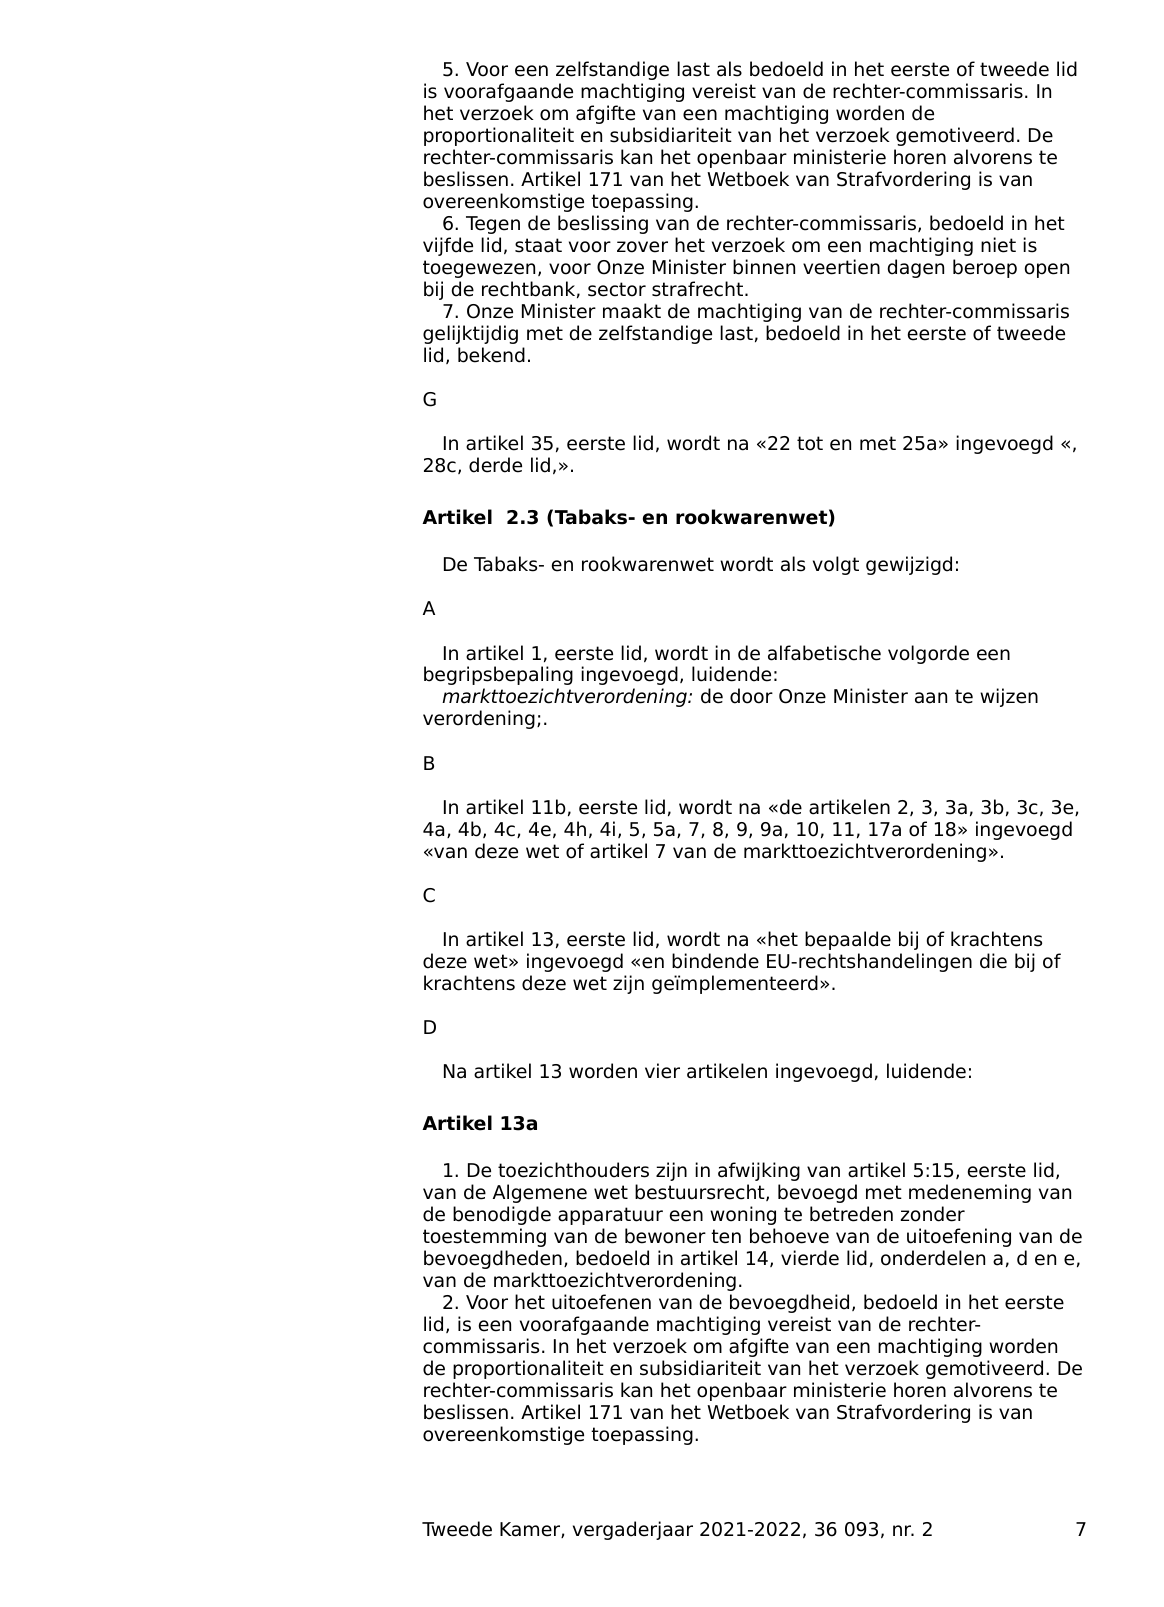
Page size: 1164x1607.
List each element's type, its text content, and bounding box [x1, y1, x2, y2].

text Na artikel 13 worden vier artikelen ingevoegd, luidende: [422, 1061, 1087, 1083]
text G [422, 389, 1087, 411]
text 6. Tegen de beslissing van de rechter-commissaris, bedoeld in het vijfde lid, staat voor zover het verzoek om een machtiging niet is toegewezen, voor Onze Minister binnen veertien dagen beroep open bij de rechtbank, sector strafrecht. [422, 213, 1087, 301]
text De Tabaks- en rookwarenwet wordt als volgt gewijzigd: [422, 554, 1087, 576]
text A [422, 598, 1087, 620]
text 2. Voor het uitoefenen van de bevoegdheid, bedoeld in het eerste lid, is een voorafgaande machtiging vereist van de rechter-commissaris. In het verzoek om afgifte van een machtiging worden de proportionaliteit en subsidiariteit van het verzoek gemotiveerd. De rechter-commissaris kan het openbaar ministerie horen alvorens te beslissen. Artikel 171 van het Wetboek van Strafvordering is van overeenkomstige toepassing. [422, 1292, 1087, 1446]
text D [422, 1017, 1087, 1039]
text In artikel 35, eerste lid, wordt na «22 tot en met 25a» ingevoegd «, 28c, derde lid,». [422, 433, 1087, 477]
text In artikel 11b, eerste lid, wordt na «de artikelen 2, 3, 3a, 3b, 3c, 3e, 4a, 4b, 4c, 4e, 4h, 4i, 5, 5a, 7, 8, 9, 9a, 10, 11, 17a of 18» ingevoegd «van deze wet of artikel 7 van de markttoezichtverordening». [422, 797, 1087, 863]
text 1. De toezichthouders zijn in afwijking van artikel 5:15, eerste lid, van de Algemene wet bestuursrecht, bevoegd met medeneming van de benodigde apparatuur een woning te betreden zonder toestemming van de bewoner ten behoeve van de uitoefening van de bevoegdheden, bedoeld in artikel 14, vierde lid, onderdelen a, d en e, van de markttoezichtverordening. [422, 1160, 1087, 1292]
subtitle Artikel 13a [422, 1113, 1087, 1135]
text In artikel 13, eerste lid, wordt na «het bepaalde bij of krachtens deze wet» ingevoegd «en bindende EU-rechtshandelingen die bij of krachtens deze wet zijn geïmplementeerd». [422, 929, 1087, 995]
text 7. Onze Minister maakt de machtiging van de rechter-commissaris gelijktijdig met de zelfstandige last, bedoeld in het eerste of tweede lid, bekend. [422, 301, 1087, 367]
text 5. Voor een zelfstandige last als bedoeld in het eerste of tweede lid is voorafgaande machtiging vereist van de rechter-commissaris. In het verzoek om afgifte van een machtiging worden de proportionaliteit en subsidiariteit van het verzoek gemotiveerd. De rechter-commissaris kan het openbaar ministerie horen alvorens te beslissen. Artikel 171 van het Wetboek van Strafvordering is van overeenkomstige toepassing. [422, 59, 1087, 213]
text C [422, 885, 1087, 907]
text markttoezichtverordening: de door Onze Minister aan te wijzen verordening;. [422, 686, 1087, 730]
subtitle Artikel 2.3 (Tabaks- en rookwarenwet) [422, 507, 1087, 529]
text In artikel 1, eerste lid, wordt in de alfabetische volgorde een begripsbepaling ingevoegd, luidende: [422, 642, 1087, 686]
text B [422, 752, 1087, 774]
